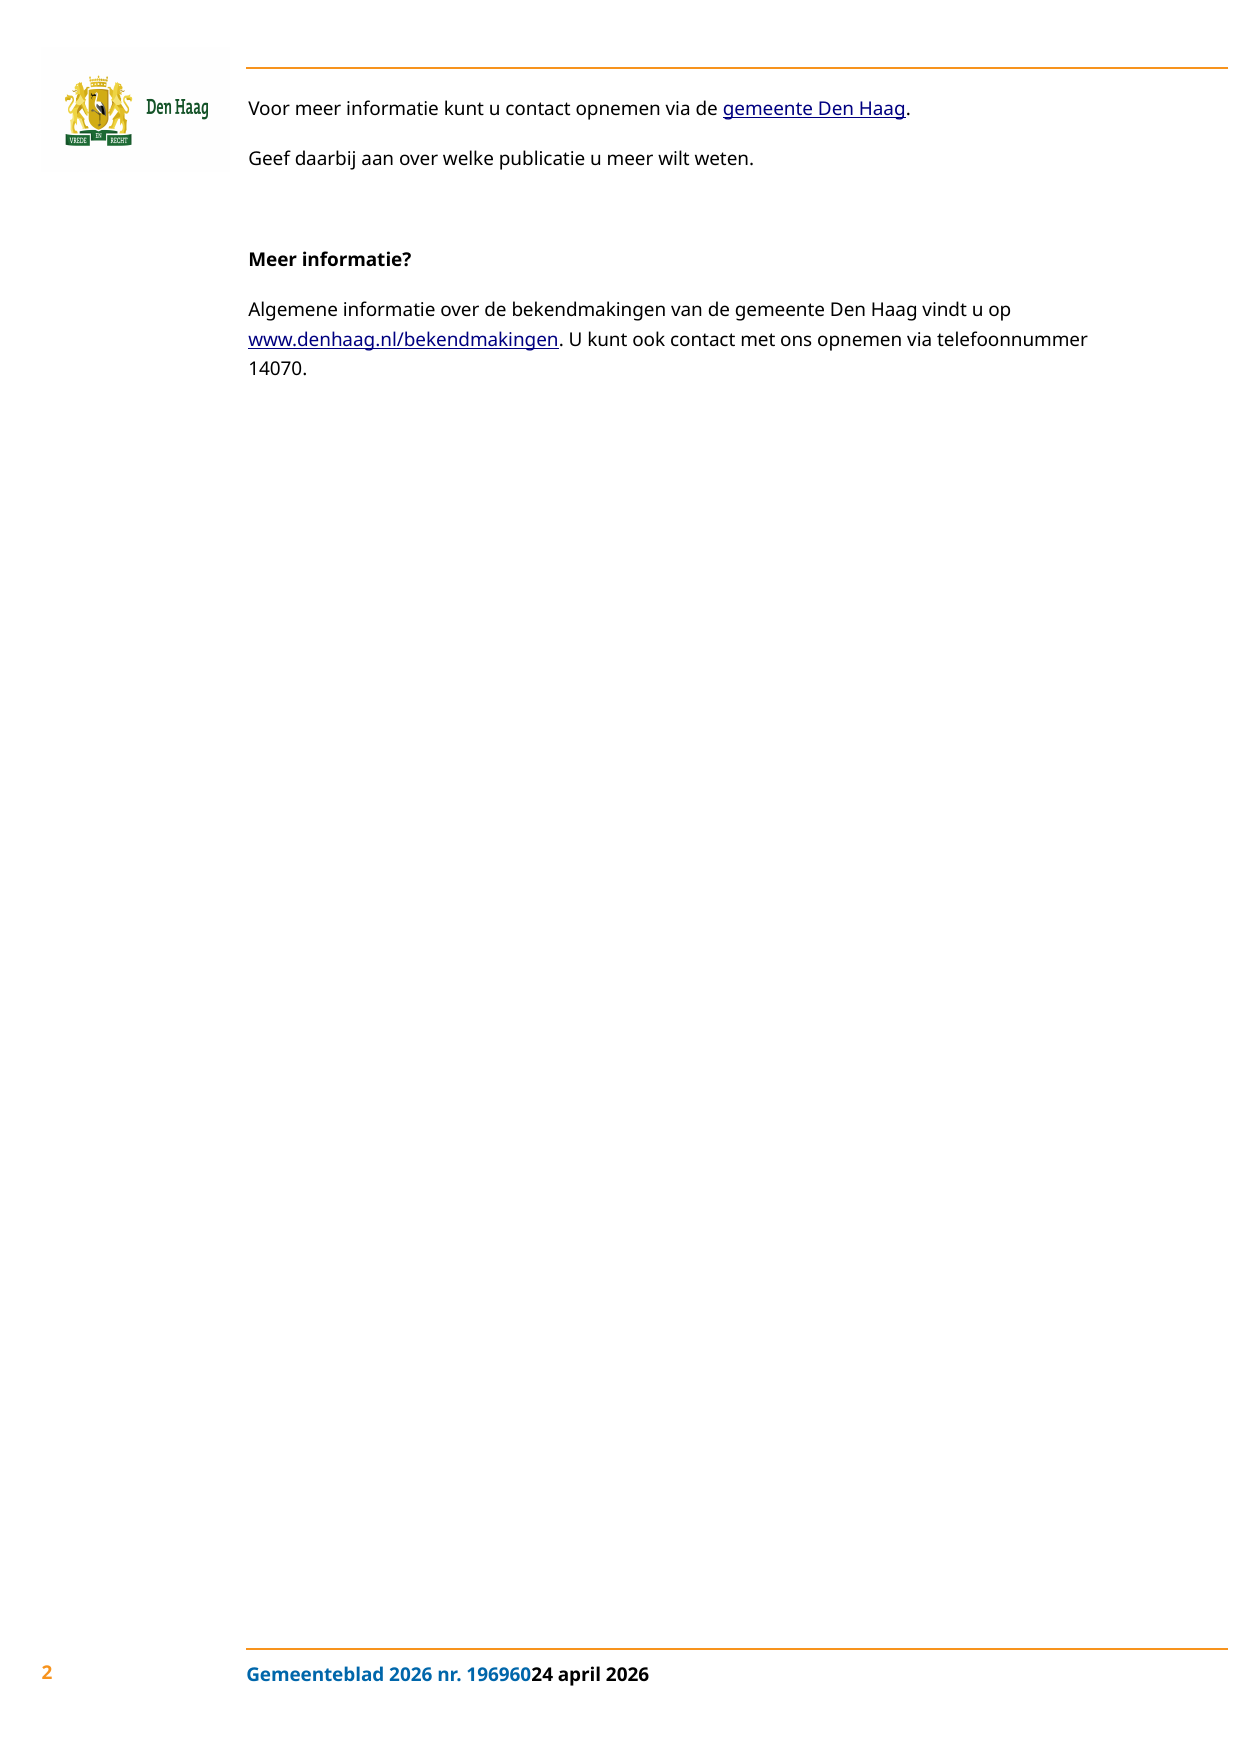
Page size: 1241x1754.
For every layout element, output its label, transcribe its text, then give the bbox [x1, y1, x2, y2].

text Voor meer informatie kunt u contact opnemen via de gemeente Den Haag. [248, 95, 1152, 121]
text Meer informatie? [248, 246, 1152, 272]
text Algemene informatie over de bekendmakingen van de gemeente Den Haag vindt u op www.denhaag.nl/bekendmakingen. U kunt ook contact met ons opnemen via telefoonnummer 14070. [248, 296, 1152, 381]
picture [41, 47, 231, 172]
text Geef daarbij aan over welke publicatie u meer wilt weten. [248, 145, 1152, 171]
